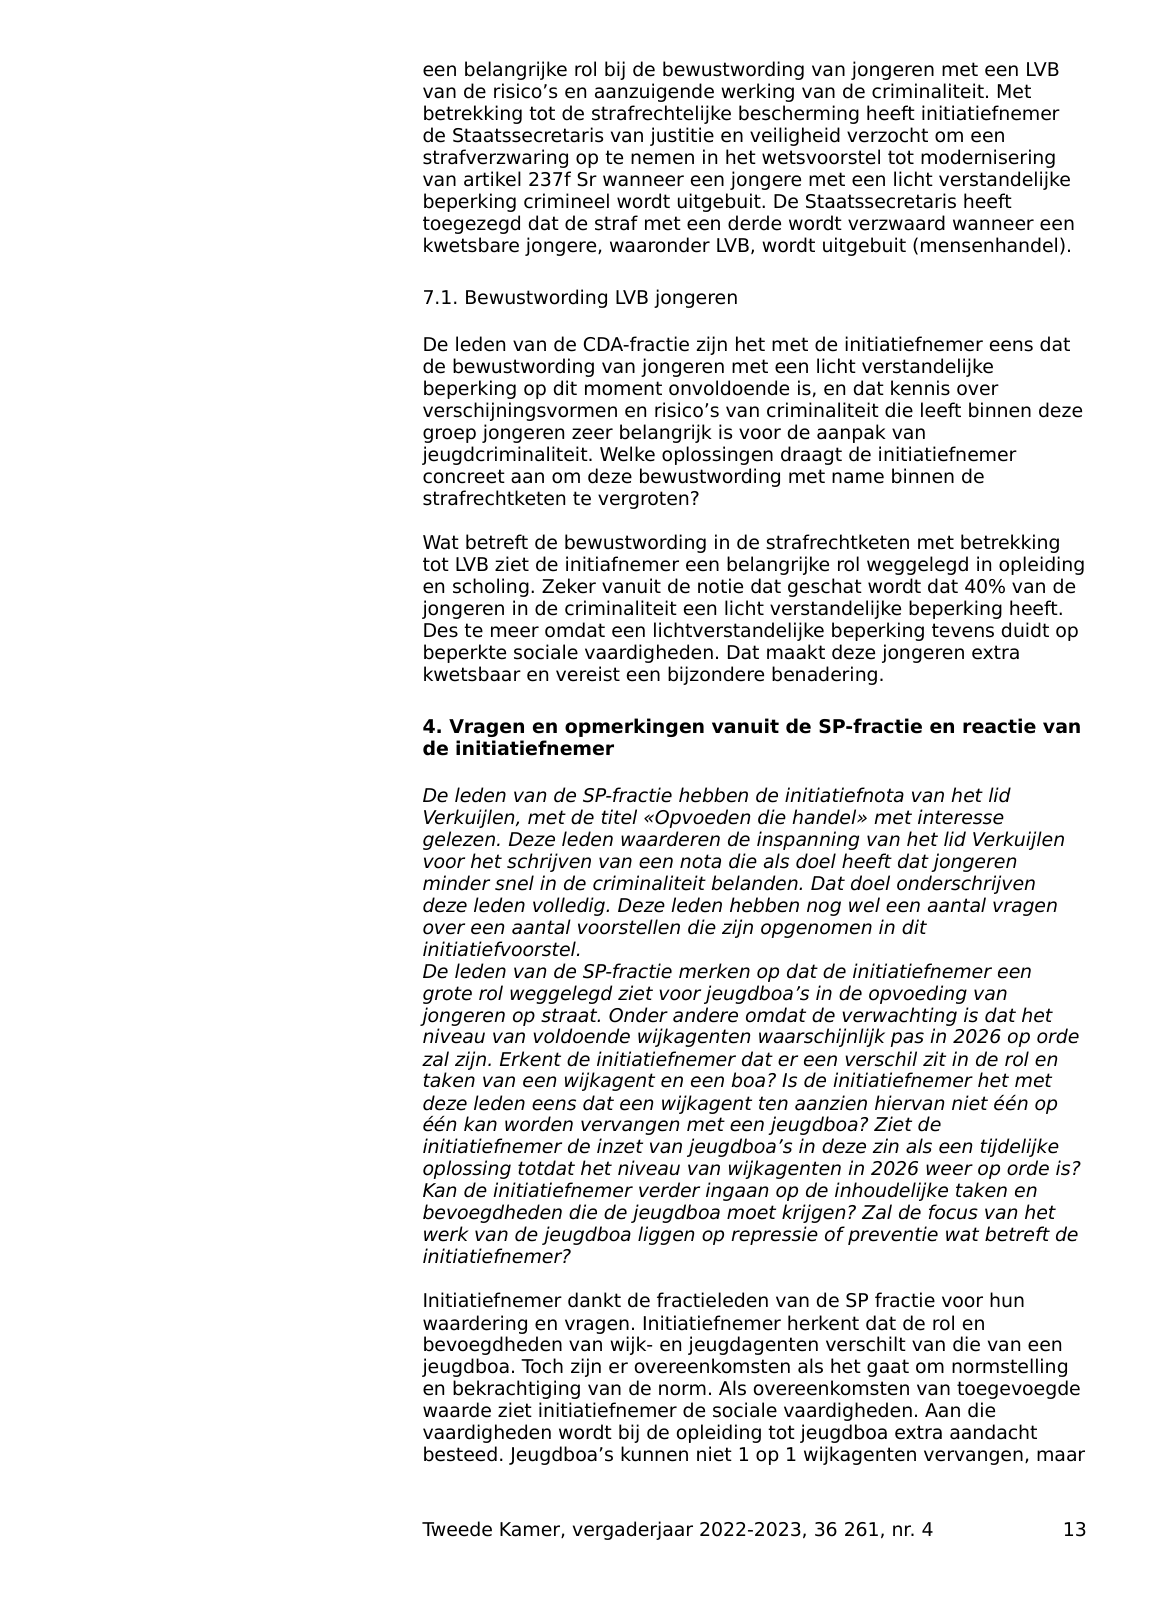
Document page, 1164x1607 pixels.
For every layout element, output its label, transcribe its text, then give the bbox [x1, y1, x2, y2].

text De leden van de SP-fractie hebben de initiatiefnota van het lid Verkuijlen, met de titel «Opvoeden die handel» met interesse gelezen. Deze leden waarderen de inspanning van het lid Verkuijlen voor het schrijven van een nota die als doel heeft dat jongeren minder snel in de criminaliteit belanden. Dat doel onderschrijven deze leden volledig. Deze leden hebben nog wel een aantal vragen over een aantal voorstellen die zijn opgenomen in dit initiatiefvoorstel. [422, 785, 1087, 961]
text een belangrijke rol bij de bewustwording van jongeren met een LVB van de risico’s en aanzuigende werking van de criminaliteit. Met betrekking tot de strafrechtelijke bescherming heeft initiatiefnemer de Staatssecretaris van justitie en veiligheid verzocht om een strafverzwaring op te nemen in het wetsvoorstel tot modernisering van artikel 237f Sr wanneer een jongere met een licht verstandelijke beperking crimineel wordt uitgebuit. De Staatssecretaris heeft toegezegd dat de straf met een derde wordt verzwaard wanneer een kwetsbare jongere, waaronder LVB, wordt uitgebuit (mensenhandel). [422, 59, 1087, 257]
text Initiatiefnemer dankt de fractieleden van de SP fractie voor hun waardering en vragen. Initiatiefnemer herkent dat de rol en bevoegdheden van wijk- en jeugdagenten verschilt van die van een jeugdboa. Toch zijn er overeenkomsten als het gaat om normstelling en bekrachtiging van de norm. Als overeenkomsten van toegevoegde waarde ziet initiatiefnemer de sociale vaardigheden. Aan die vaardigheden wordt bij de opleiding tot jeugdboa extra aandacht besteed. Jeugdboa’s kunnen niet 1 op 1 wijkagenten vervangen, maar [422, 1290, 1087, 1466]
text Wat betreft de bewustwording in de strafrechtketen met betrekking tot LVB ziet de initiafnemer een belangrijke rol weggelegd in opleiding en scholing. Zeker vanuit de notie dat geschat wordt dat 40% van de jongeren in de criminaliteit een licht verstandelijke beperking heeft. Des te meer omdat een lichtverstandelijke beperking tevens duidt op beperkte sociale vaardigheden. Dat maakt deze jongeren extra kwetsbaar en vereist een bijzondere benadering. [422, 532, 1087, 686]
text De leden van de CDA-fractie zijn het met de initiatiefnemer eens dat de bewustwording van jongeren met een licht verstandelijke beperking op dit moment onvoldoende is, en dat kennis over verschijningsvormen en risico’s van criminaliteit die leeft binnen deze groep jongeren zeer belangrijk is voor de aanpak van jeugdcriminaliteit. Welke oplossingen draagt de initiatiefnemer concreet aan om deze bewustwording met name binnen de strafrechtketen te vergroten? [422, 334, 1087, 510]
subtitle 4. Vragen en opmerkingen vanuit de SP-fractie en reactie van de initiatiefnemer [422, 716, 1087, 760]
subtitle 7.1. Bewustwording LVB jongeren [422, 287, 1087, 309]
text De leden van de SP-fractie merken op dat de initiatiefnemer een grote rol weggelegd ziet voor jeugdboa’s in de opvoeding van jongeren op straat. Onder andere omdat de verwachting is dat het niveau van voldoende wijkagenten waarschijnlijk pas in 2026 op orde zal zijn. Erkent de initiatiefnemer dat er een verschil zit in de rol en taken van een wijkagent en een boa? Is de initiatiefnemer het met deze leden eens dat een wijkagent ten aanzien hiervan niet één op één kan worden vervangen met een jeugdboa? Ziet de initiatiefnemer de inzet van jeugdboa’s in deze zin als een tijdelijke oplossing totdat het niveau van wijkagenten in 2026 weer op orde is? Kan de initiatiefnemer verder ingaan op de inhoudelijke taken en bevoegdheden die de jeugdboa moet krijgen? Zal de focus van het werk van de jeugdboa liggen op repressie of preventie wat betreft de initiatiefnemer? [422, 961, 1087, 1268]
